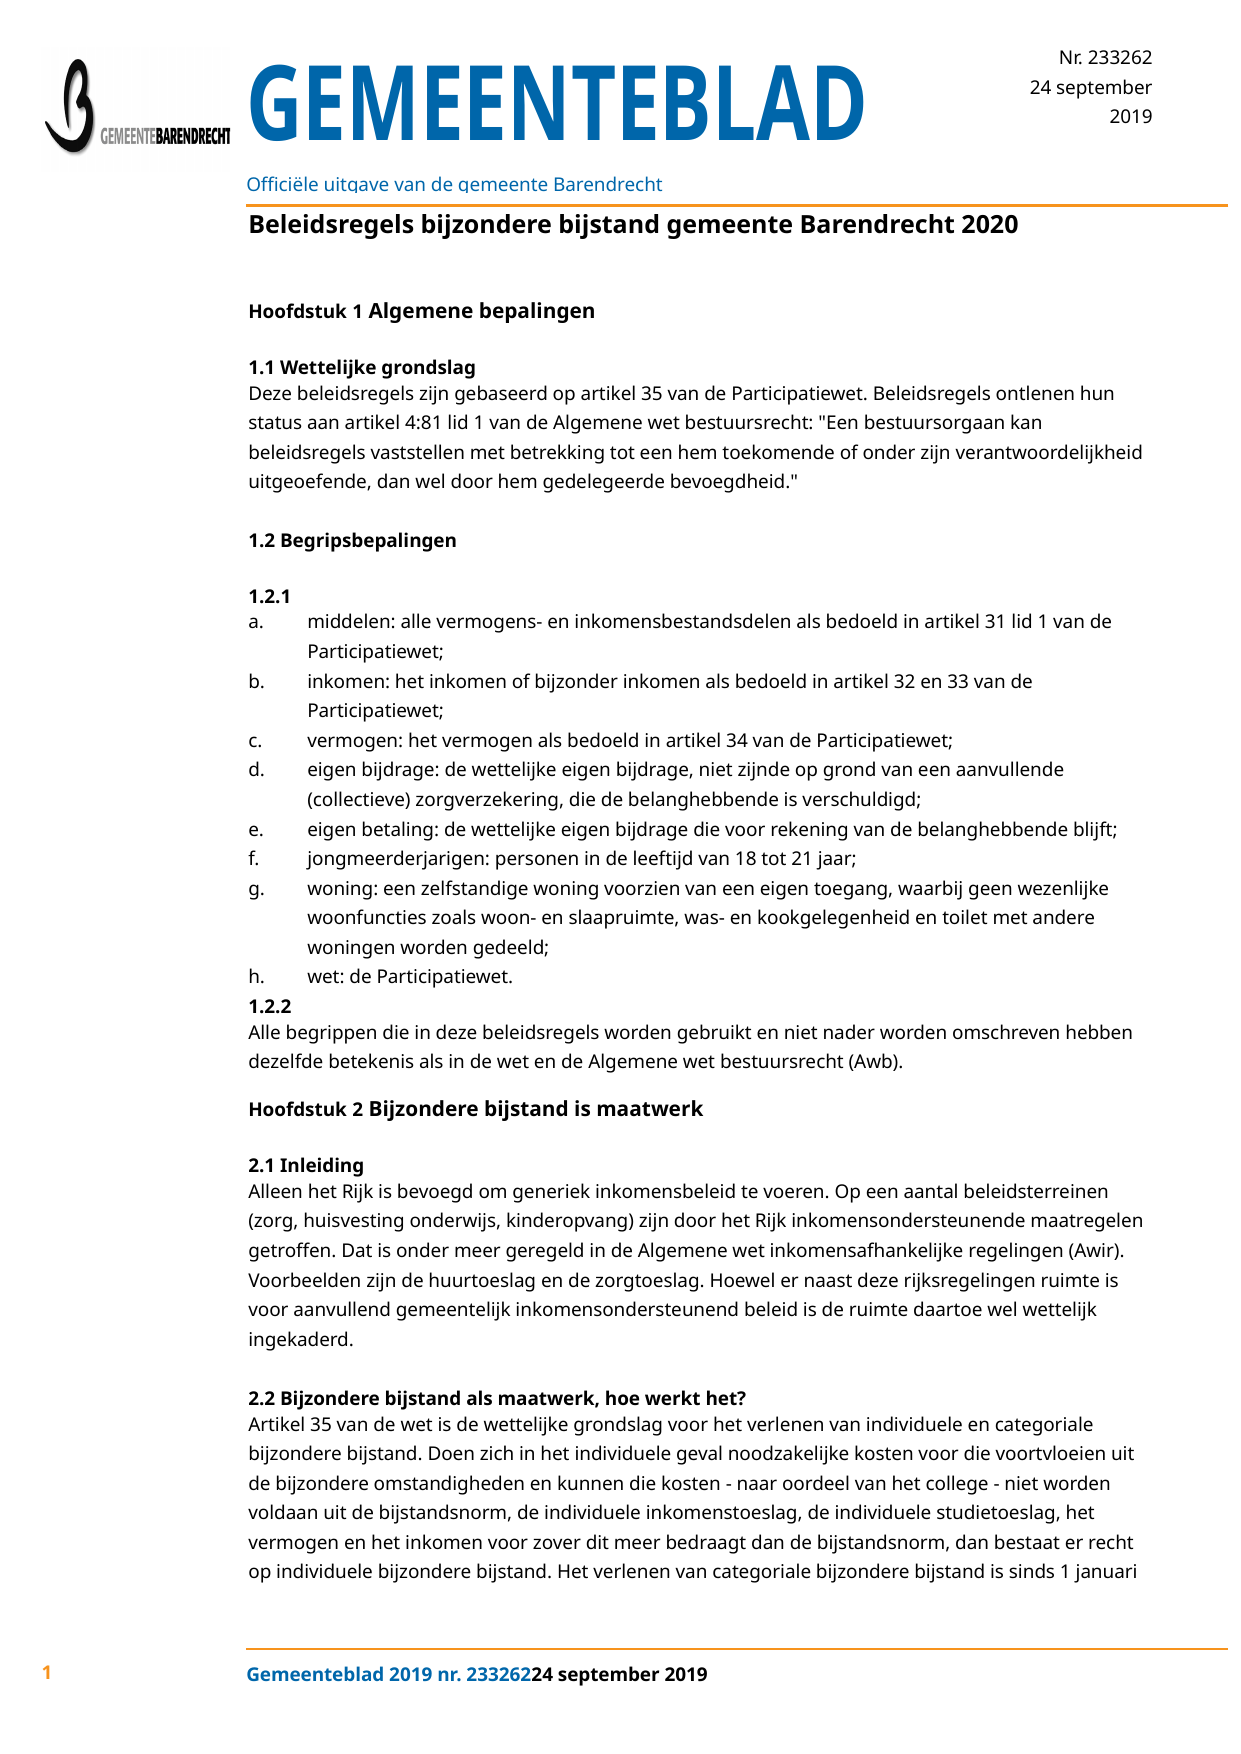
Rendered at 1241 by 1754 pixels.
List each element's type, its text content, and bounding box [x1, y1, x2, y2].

text Hoofdstuk 1 Algemene bepalingen [248, 296, 1152, 324]
list middelen: alle vermogens- en inkomensbestandsdelen als bedoeld in artikel 31 lid 1 van de Participatiewet; [248, 609, 1152, 664]
text 1.2.1 [248, 583, 1152, 609]
list eigen betaling: de wettelijke eigen bijdrage die voor rekening van de belanghebbende blijft; [248, 816, 1152, 842]
list woning: een zelfstandige woning voorzien van een eigen toegang, waarbij geen wezenlijke woonfuncties zoals woon- en slaapruimte, was- en kookgelegenheid en toilet met andere woningen worden gedeeld; [248, 875, 1152, 960]
text Beleidsregels bijzondere bijstand gemeente Barendrecht 2020 [248, 207, 1152, 241]
picture [41, 47, 231, 172]
list inkomen: het inkomen of bijzonder inkomen als bedoeld in artikel 32 en 33 van de Participatiewet; [248, 668, 1152, 723]
list wet: de Participatiewet. [248, 964, 1152, 989]
text 1.2 Begripsbepalingen [248, 528, 1152, 553]
text Alle begrippen die in deze beleidsregels worden gebruikt en niet nader worden omschreven hebben dezelfde betekenis als in de wet en de Algemene wet bestuursrecht (Awb). [248, 1019, 1152, 1074]
text 1.2.2 [248, 993, 1152, 1019]
text 2.2 Bijzondere bijstand als maatwerk, hoe werkt het? [248, 1385, 1152, 1411]
list jongmeerderjarigen: personen in de leeftijd van 18 tot 21 jaar; [248, 845, 1152, 871]
text 2.1 Inleiding [248, 1152, 1152, 1178]
text Artikel 35 van de wet is de wettelijke grondslag voor het verlenen van individuele en categoriale bijzondere bijstand. Doen zich in het individuele geval noodzakelijke kosten voor die voortvloeien uit de bijzondere omstandigheden en kunnen die kosten - naar oordeel van het college - niet worden voldaan uit de bijstandsnorm, de individuele inkomenstoeslag, de individuele studietoeslag, het vermogen en het inkomen voor zover dit meer bedraagt dan de bijstandsnorm, dan bestaat er recht op individuele bijzondere bijstand. Het verlenen van categoriale bijzondere bijstand is sinds 1 januari [248, 1411, 1152, 1584]
text 1.1 Wettelijke grondslag [248, 354, 1152, 380]
text Deze beleidsregels zijn gebaseerd op artikel 35 van de Participatiewet. Beleidsregels ontlenen hun status aan artikel 4:81 lid 1 van de Algemene wet bestuursrecht: "Een bestuursorgaan kan beleidsregels vaststellen met betrekking tot een hem toekomende of onder zijn verantwoordelijkheid uitgeoefende, dan wel door hem gedelegeerde bevoegdheid." [248, 380, 1152, 494]
text Alleen het Rijk is bevoegd om generiek inkomensbeleid te voeren. Op een aantal beleidsterreinen (zorg, huisvesting onderwijs, kinderopvang) zijn door het Rijk inkomensondersteunende maatregelen getroffen. Dat is onder meer geregeld in de Algemene wet inkomensafhankelijke regelingen (Awir). Voorbeelden zijn de huurtoeslag en de zorgtoeslag. Hoewel er naast deze rijksregelingen ruimte is voor aanvullend gemeentelijk inkomensondersteunend beleid is de ruimte daartoe wel wettelijk ingekaderd. [248, 1178, 1152, 1352]
text Hoofdstuk 2 Bijzondere bijstand is maatwerk [248, 1094, 1152, 1123]
list vermogen: het vermogen als bedoeld in artikel 34 van de Participatiewet; [248, 727, 1152, 753]
list eigen bijdrage: de wettelijke eigen bijdrage, niet zijnde op grond van een aanvullende (collectieve) zorgverzekering, die de belanghebbende is verschuldigd; [248, 757, 1152, 812]
